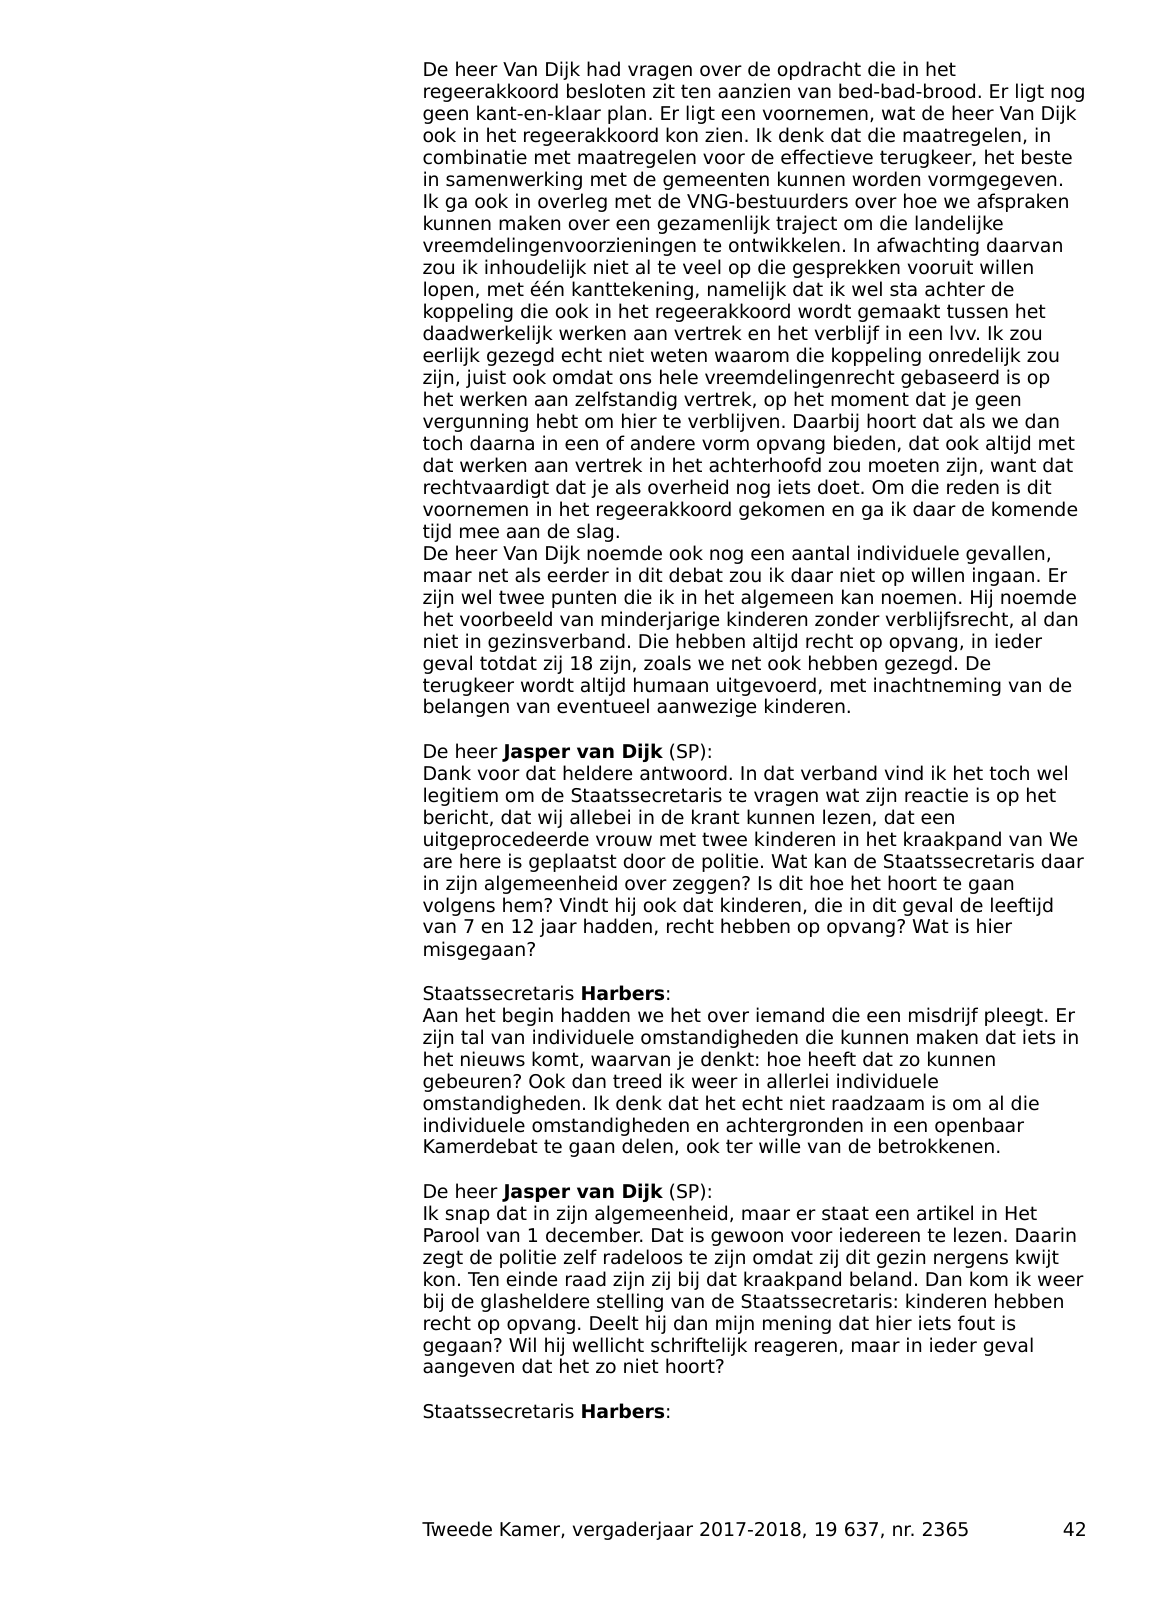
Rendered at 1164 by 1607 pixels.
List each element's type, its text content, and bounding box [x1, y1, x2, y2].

text Staatssecretaris Harbers: [422, 983, 1087, 1004]
text Ik snap dat in zijn algemeenheid, maar er staat een artikel in Het Parool van 1 december. Dat is gewoon voor iedereen te lezen. Daarin zegt de politie zelf radeloos te zijn omdat zij dit gezin nergens kwijt kon. Ten einde raad zijn zij bij dat kraakpand beland. Dan kom ik weer bij de glasheldere stelling van de Staatssecretaris: kinderen hebben recht op opvang. Deelt hij dan mijn mening dat hier iets fout is gegaan? Wil hij wellicht schriftelijk reageren, maar in ieder geval aangeven dat het zo niet hoort? [422, 1203, 1087, 1378]
text Staatssecretaris Harbers: [422, 1401, 1087, 1423]
text Aan het begin hadden we het over iemand die een misdrijf pleegt. Er zijn tal van individuele omstandigheden die kunnen maken dat iets in het nieuws komt, waarvan je denkt: hoe heeft dat zo kunnen gebeuren? Ook dan treed ik weer in allerlei individuele omstandigheden. Ik denk dat het echt niet raadzaam is om al die individuele omstandigheden en achtergronden in een openbaar Kamerdebat te gaan delen, ook ter wille van de betrokkenen. [422, 1004, 1087, 1158]
text De heer Jasper van Dijk (SP): [422, 1181, 1087, 1203]
text De heer Van Dijk noemde ook nog een aantal individuele gevallen, maar net als eerder in dit debat zou ik daar niet op willen ingaan. Er zijn wel twee punten die ik in het algemeen kan noemen. Hij noemde het voorbeeld van minderjarige kinderen zonder verblijfsrecht, al dan niet in gezinsverband. Die hebben altijd recht op opvang, in ieder geval totdat zij 18 zijn, zoals we net ook hebben gezegd. De terugkeer wordt altijd humaan uitgevoerd, met inachtneming van de belangen van eventueel aanwezige kinderen. [422, 543, 1087, 718]
text Dank voor dat heldere antwoord. In dat verband vind ik het toch wel legitiem om de Staatssecretaris te vragen wat zijn reactie is op het bericht, dat wij allebei in de krant kunnen lezen, dat een uitgeprocedeerde vrouw met twee kinderen in het kraakpand van We are here is geplaatst door de politie. Wat kan de Staatssecretaris daar in zijn algemeenheid over zeggen? Is dit hoe het hoort te gaan volgens hem? Vindt hij ook dat kinderen, die in dit geval de leeftijd van 7 en 12 jaar hadden, recht hebben op opvang? Wat is hier misgegaan? [422, 763, 1087, 960]
text De heer Jasper van Dijk (SP): [422, 741, 1087, 763]
text De heer Van Dijk had vragen over de opdracht die in het regeerakkoord besloten zit ten aanzien van bed-bad-brood. Er ligt nog geen kant-en-klaar plan. Er ligt een voornemen, wat de heer Van Dijk ook in het regeerakkoord kon zien. Ik denk dat die maatregelen, in combinatie met maatregelen voor de effectieve terugkeer, het beste in samenwerking met de gemeenten kunnen worden vormgegeven. Ik ga ook in overleg met de VNG-bestuurders over hoe we afspraken kunnen maken over een gezamenlijk traject om die landelijke vreemdelingenvoorzieningen te ontwikkelen. In afwachting daarvan zou ik inhoudelijk niet al te veel op die gesprekken vooruit willen lopen, met één kanttekening, namelijk dat ik wel sta achter de koppeling die ook in het regeerakkoord wordt gemaakt tussen het daadwerkelijk werken aan vertrek en het verblijf in een lvv. Ik zou eerlijk gezegd echt niet weten waarom die koppeling onredelijk zou zijn, juist ook omdat ons hele vreemdelingenrecht gebaseerd is op het werken aan zelfstandig vertrek, op het moment dat je geen vergunning hebt om hier te verblijven. Daarbij hoort dat als we dan toch daarna in een of andere vorm opvang bieden, dat ook altijd met dat werken aan vertrek in het achterhoofd zou moeten zijn, want dat rechtvaardigt dat je als overheid nog iets doet. Om die reden is dit voornemen in het regeerakkoord gekomen en ga ik daar de komende tijd mee aan de slag. [422, 59, 1087, 543]
